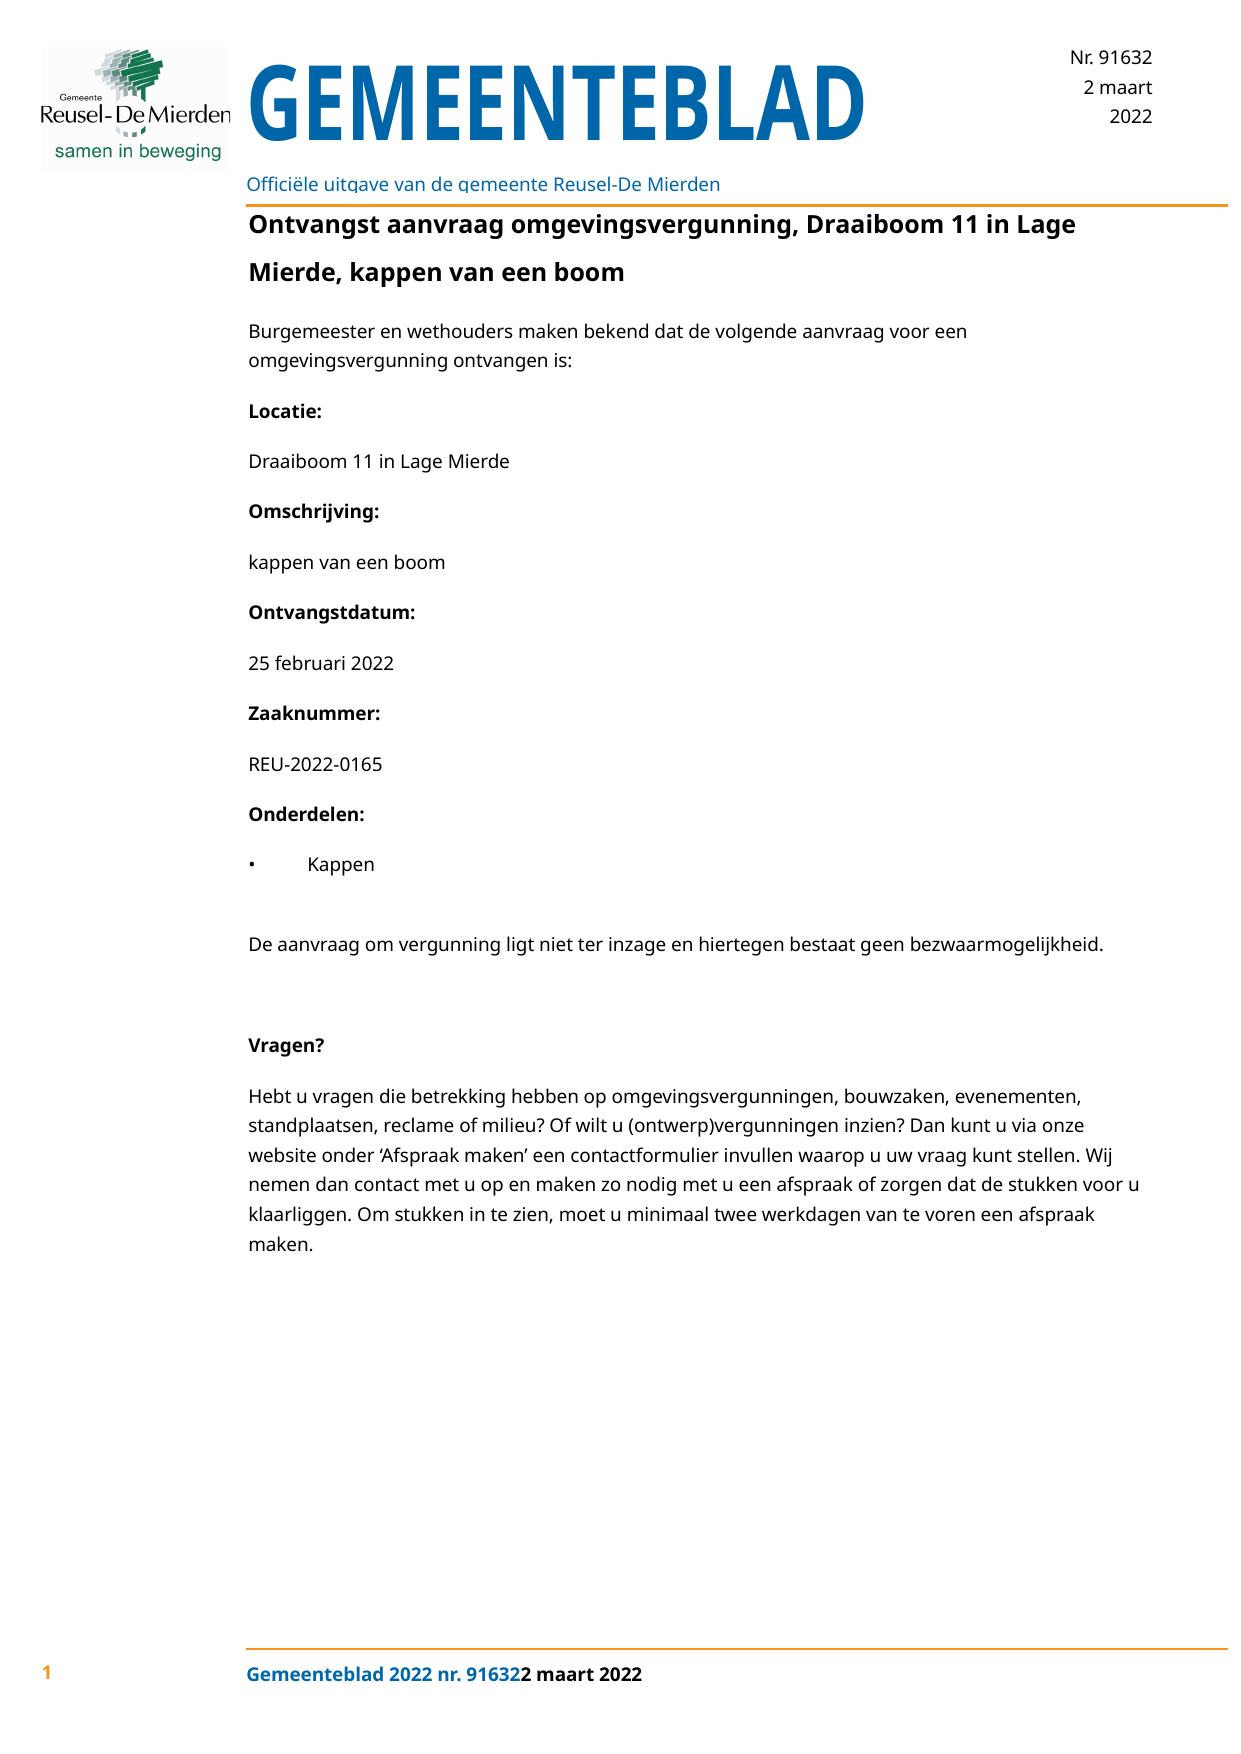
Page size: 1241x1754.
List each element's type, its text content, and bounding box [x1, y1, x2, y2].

text Vragen? [248, 1032, 1152, 1058]
text Ontvangst aanvraag omgevingsvergunning, Draaiboom 11 in Lage Mierde, kappen van een boom [248, 207, 1152, 288]
text Draaiboom 11 in Lage Mierde [248, 448, 1152, 474]
text Ontvangstdatum: [248, 599, 1152, 625]
text De aanvraag om vergunning ligt niet ter inzage en hiertegen bestaat geen bezwaarmogelijkheid. [248, 932, 1152, 957]
text 25 februari 2022 [248, 650, 1152, 676]
picture [41, 47, 231, 172]
text Hebt u vragen die betrekking hebben op omgevingsvergunningen, bouwzaken, evenementen, standplaatsen, reclame of milieu? Of wilt u (ontwerp)vergunningen inzien? Dan kunt u via onze website onder ‘Afspraak maken’ een contactformulier invullen waarop u uw vraag kunt stellen. Wij nemen dan contact met u op en maken zo nodig met u een afspraak of zorgen dat de stukken voor u klaarliggen. Om stukken in te zien, moet u minimaal twee werkdagen van te voren een afspraak maken. [248, 1083, 1152, 1257]
text REU-2022-0165 [248, 751, 1152, 777]
text kappen van een boom [248, 549, 1152, 575]
text Onderdelen: [248, 801, 1152, 827]
text Locatie: [248, 398, 1152, 424]
text Burgemeester en wethouders maken bekend dat de volgende aanvraag voor een omgevingsvergunning ontvangen is: [248, 318, 1152, 373]
text Zaaknummer: [248, 700, 1152, 726]
text Omschrijving: [248, 499, 1152, 524]
list Kappen [248, 852, 1152, 877]
